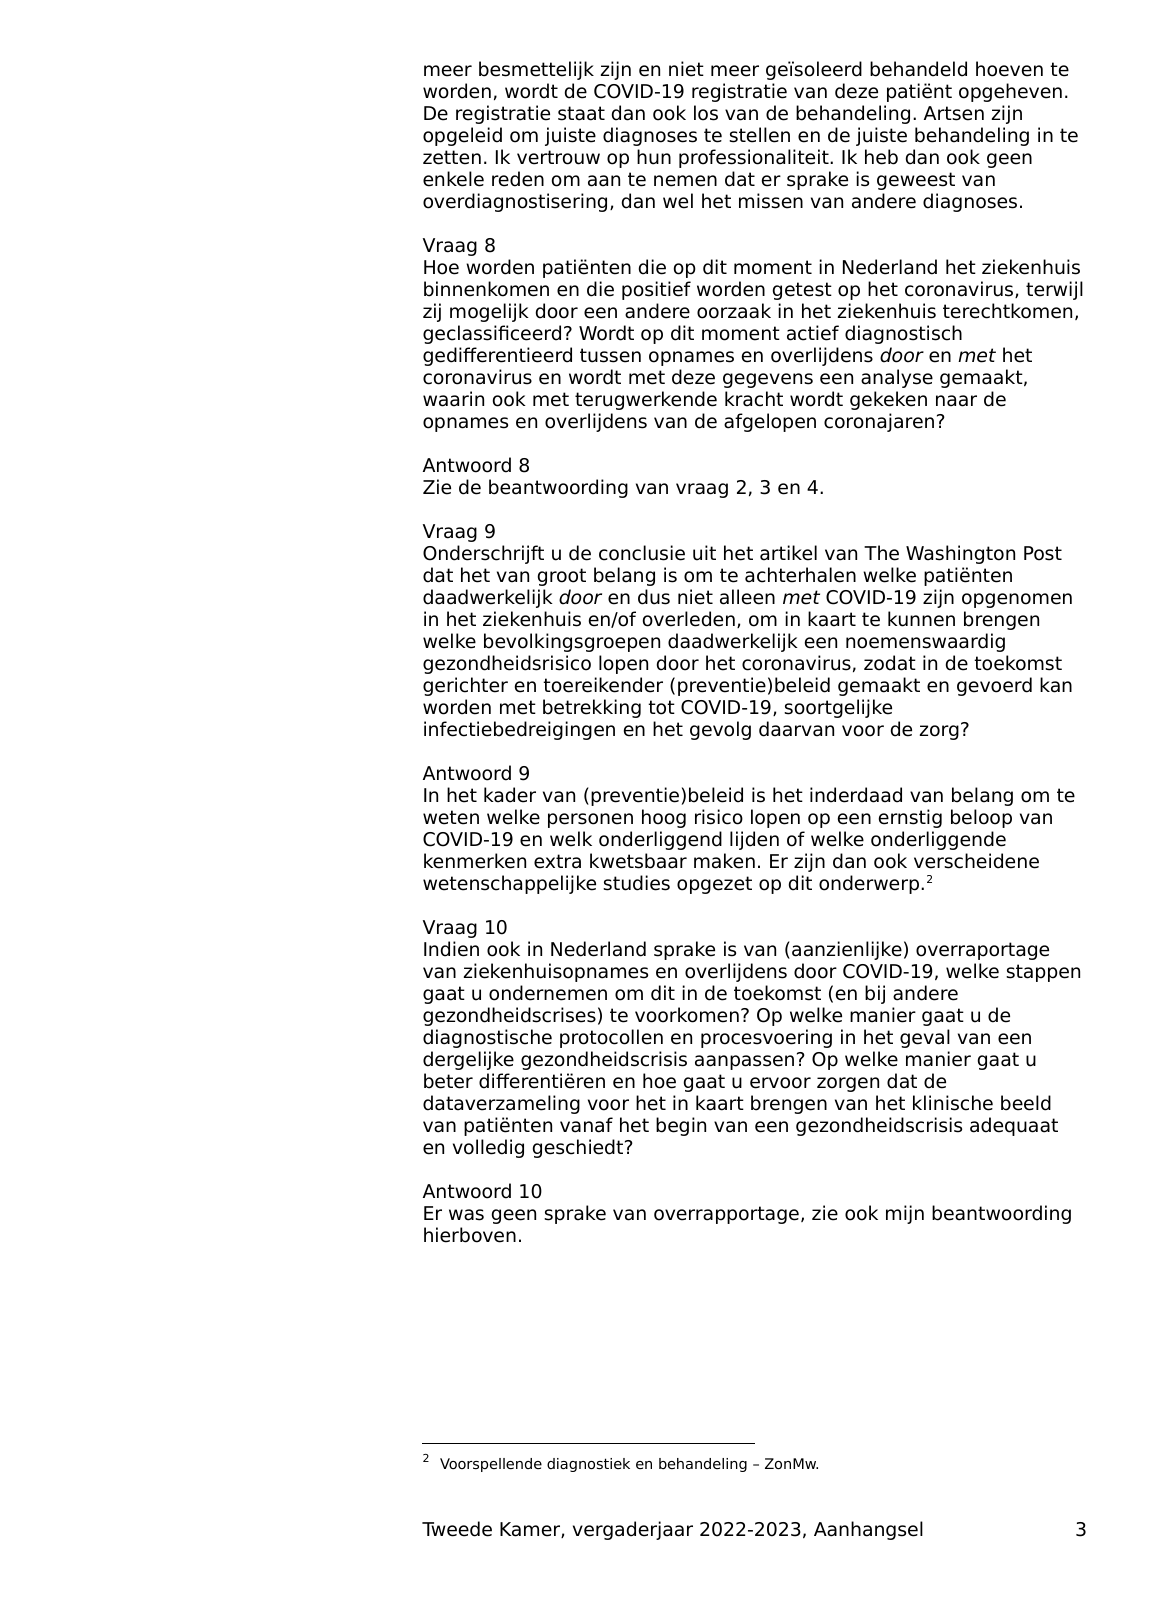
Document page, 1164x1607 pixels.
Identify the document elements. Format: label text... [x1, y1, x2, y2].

text Antwoord 8 [422, 455, 1087, 477]
text Antwoord 10 [422, 1181, 1087, 1203]
text In het kader van (preventie)beleid is het inderdaad van belang om te weten welke personen hoog risico lopen op een ernstig beloop van COVID-19 en welk onderliggend lijden of welke onderliggende kenmerken extra kwetsbaar maken. Er zijn dan ook verscheidene wetenschappelijke studies opgezet op dit onderwerp. [422, 785, 1087, 895]
text Onderschrijft u de conclusie uit het artikel van The Washington Post dat het van groot belang is om te achterhalen welke patiënten daadwerkelijk door en dus niet alleen met COVID-19 zijn opgenomen in het ziekenhuis en/of overleden, om in kaart te kunnen brengen welke bevolkingsgroepen daadwerkelijk een noemenswaardig gezondheidsrisico lopen door het coronavirus, zodat in de toekomst gerichter en toereikender (preventie)beleid gemaakt en gevoerd kan worden met betrekking tot COVID-19, soortgelijke infectiebedreigingen en het gevolg daarvan voor de zorg? [422, 543, 1087, 741]
text Indien ook in Nederland sprake is van (aanzienlijke) overraportage van ziekenhuisopnames en overlijdens door COVID-19, welke stappen gaat u ondernemen om dit in de toekomst (en bij andere gezondheidscrises) te voorkomen? Op welke manier gaat u de diagnostische protocollen en procesvoering in het geval van een dergelijke gezondheidscrisis aanpassen? Op welke manier gaat u beter differentiëren en hoe gaat u ervoor zorgen dat de dataverzameling voor het in kaart brengen van het klinische beeld van patiënten vanaf het begin van een gezondheidscrisis adequaat en volledig geschiedt? [422, 939, 1087, 1159]
text meer besmettelijk zijn en niet meer geïsoleerd behandeld hoeven te worden, wordt de COVID-19 registratie van deze patiënt opgeheven. De registratie staat dan ook los van de behandeling. Artsen zijn opgeleid om juiste diagnoses te stellen en de juiste behandeling in te zetten. Ik vertrouw op hun professionaliteit. Ik heb dan ook geen enkele reden om aan te nemen dat er sprake is geweest van overdiagnostisering, dan wel het missen van andere diagnoses. [422, 59, 1087, 213]
text Voorspellende diagnostiek en behandeling – ZonMw. [422, 1452, 1087, 1474]
text Er was geen sprake van overrapportage, zie ook mijn beantwoording hierboven. [422, 1203, 1087, 1247]
text Vraag 8 [422, 235, 1087, 257]
text Antwoord 9 [422, 763, 1087, 785]
text Zie de beantwoording van vraag 2, 3 en 4. [422, 477, 1087, 499]
text Vraag 9 [422, 521, 1087, 543]
text Hoe worden patiënten die op dit moment in Nederland het ziekenhuis binnenkomen en die positief worden getest op het coronavirus, terwijl zij mogelijk door een andere oorzaak in het ziekenhuis terechtkomen, geclassificeerd? Wordt op dit moment actief diagnostisch gedifferentieerd tussen opnames en overlijdens door en met het coronavirus en wordt met deze gegevens een analyse gemaakt, waarin ook met terugwerkende kracht wordt gekeken naar de opnames en overlijdens van de afgelopen coronajaren? [422, 257, 1087, 433]
text Vraag 10 [422, 917, 1087, 939]
